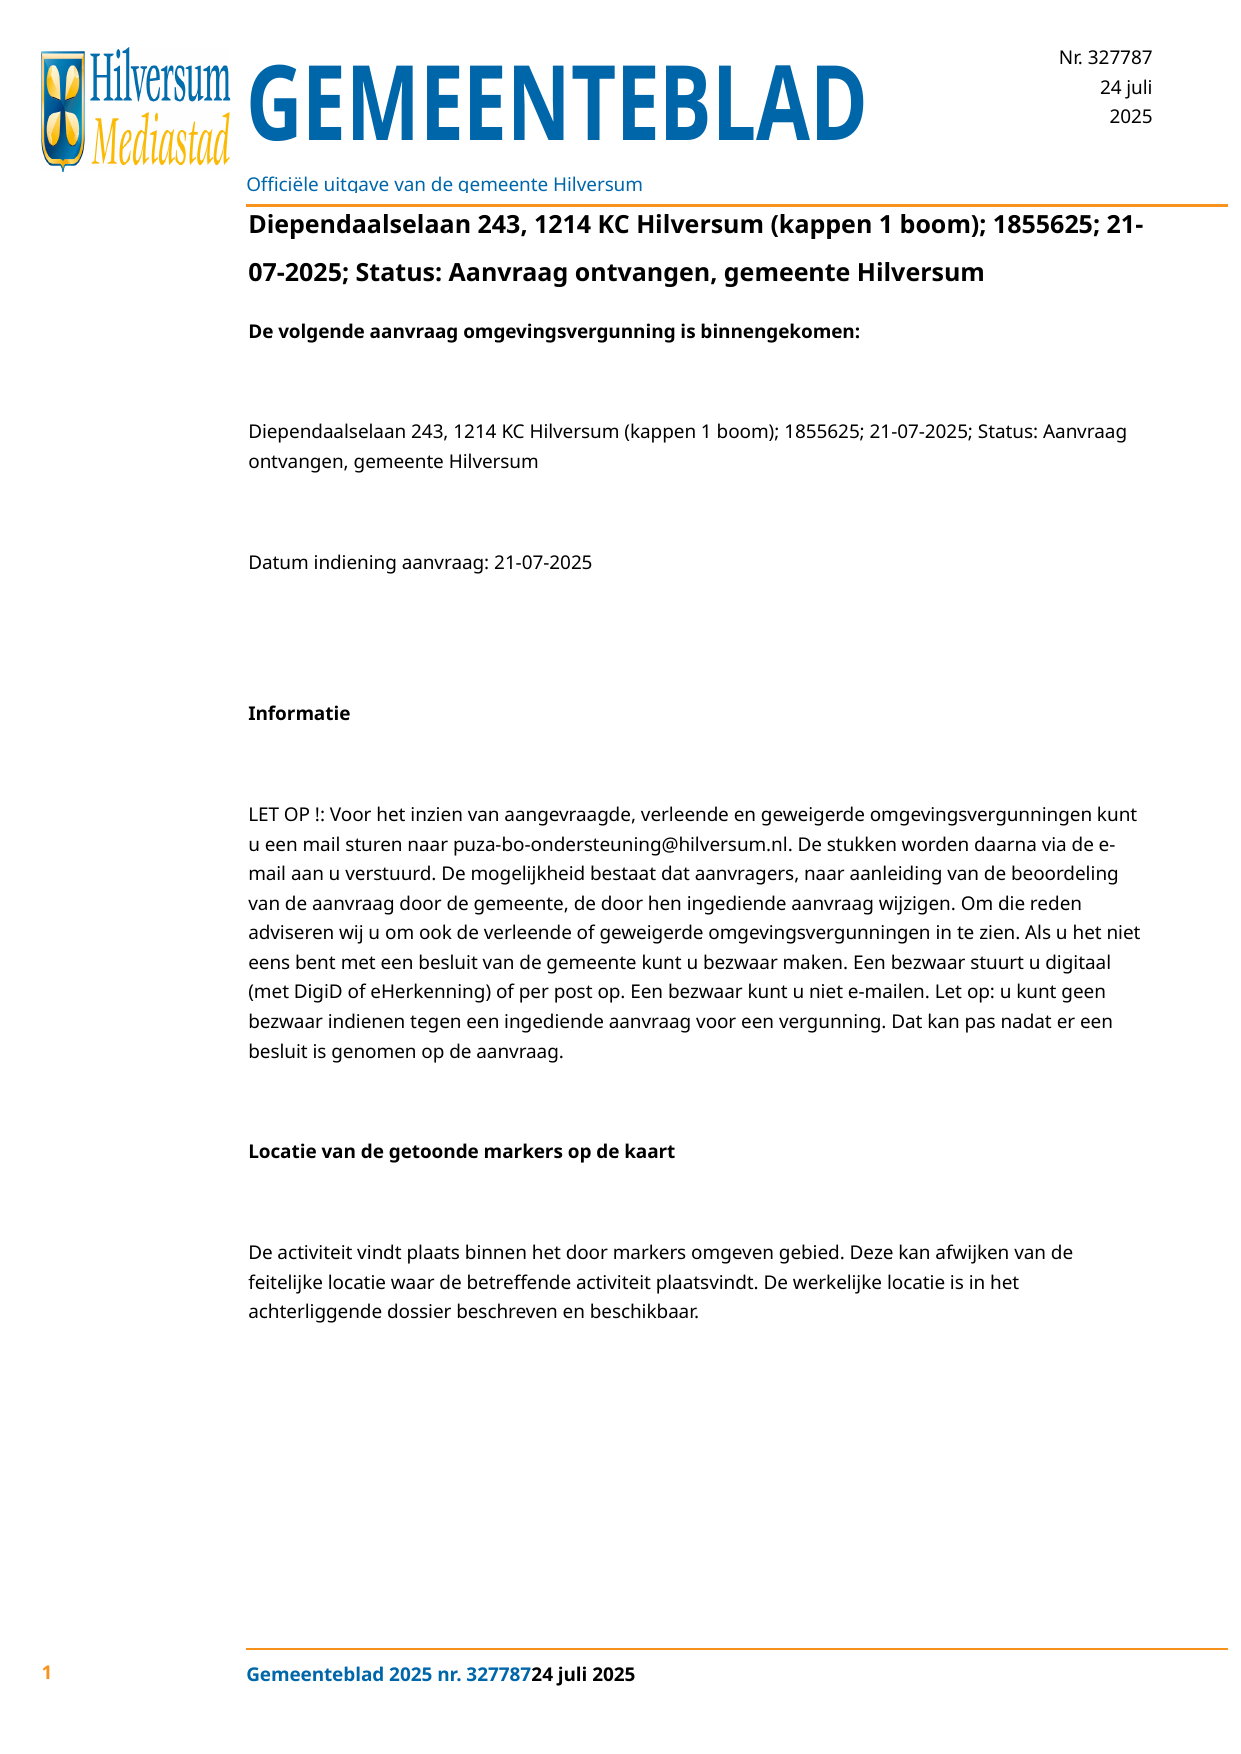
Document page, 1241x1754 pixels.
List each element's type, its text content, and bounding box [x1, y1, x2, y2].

text Locatie van de getoonde markers op de kaart [248, 1139, 1152, 1164]
text LET OP !: Voor het inzien van aangevraagde, verleende en geweigerde omgevingsvergunningen kunt u een mail sturen naar puza-bo-ondersteuning@hilversum.nl. De stukken worden daarna via de e-mail aan u verstuurd. De mogelijkheid bestaat dat aanvragers, naar aanleiding van de beoordeling van de aanvraag door de gemeente, de door hen ingediende aanvraag wijzigen. Om die reden adviseren wij u om ook de verleende of geweigerde omgevingsvergunningen in te zien. Als u het niet eens bent met een besluit van de gemeente kunt u bezwaar maken. Een bezwaar stuurt u digitaal (met DigiD of eHerkenning) of per post op. Een bezwaar kunt u niet e-mailen. Let op: u kunt geen bezwaar indienen tegen een ingediende aanvraag voor een vergunning. Dat kan pas nadat er een besluit is genomen op de aanvraag. [248, 801, 1152, 1064]
text Informatie [248, 700, 1152, 726]
text De volgende aanvraag omgevingsvergunning is binnengekomen: [248, 318, 1152, 344]
picture [41, 47, 231, 172]
text Diependaalselaan 243, 1214 KC Hilversum (kappen 1 boom); 1855625; 21-07-2025; Status: Aanvraag ontvangen, gemeente Hilversum [248, 207, 1152, 288]
text Diependaalselaan 243, 1214 KC Hilversum (kappen 1 boom); 1855625; 21-07-2025; Status: Aanvraag ontvangen, gemeente Hilversum [248, 419, 1152, 474]
text De activiteit vindt plaats binnen het door markers omgeven gebied. Deze kan afwijken van de feitelijke locatie waar de betreffende activiteit plaatsvindt. De werkelijke locatie is in het achterliggende dossier beschreven en beschikbaar. [248, 1239, 1152, 1324]
text Datum indiening aanvraag: 21-07-2025 [248, 549, 1152, 575]
